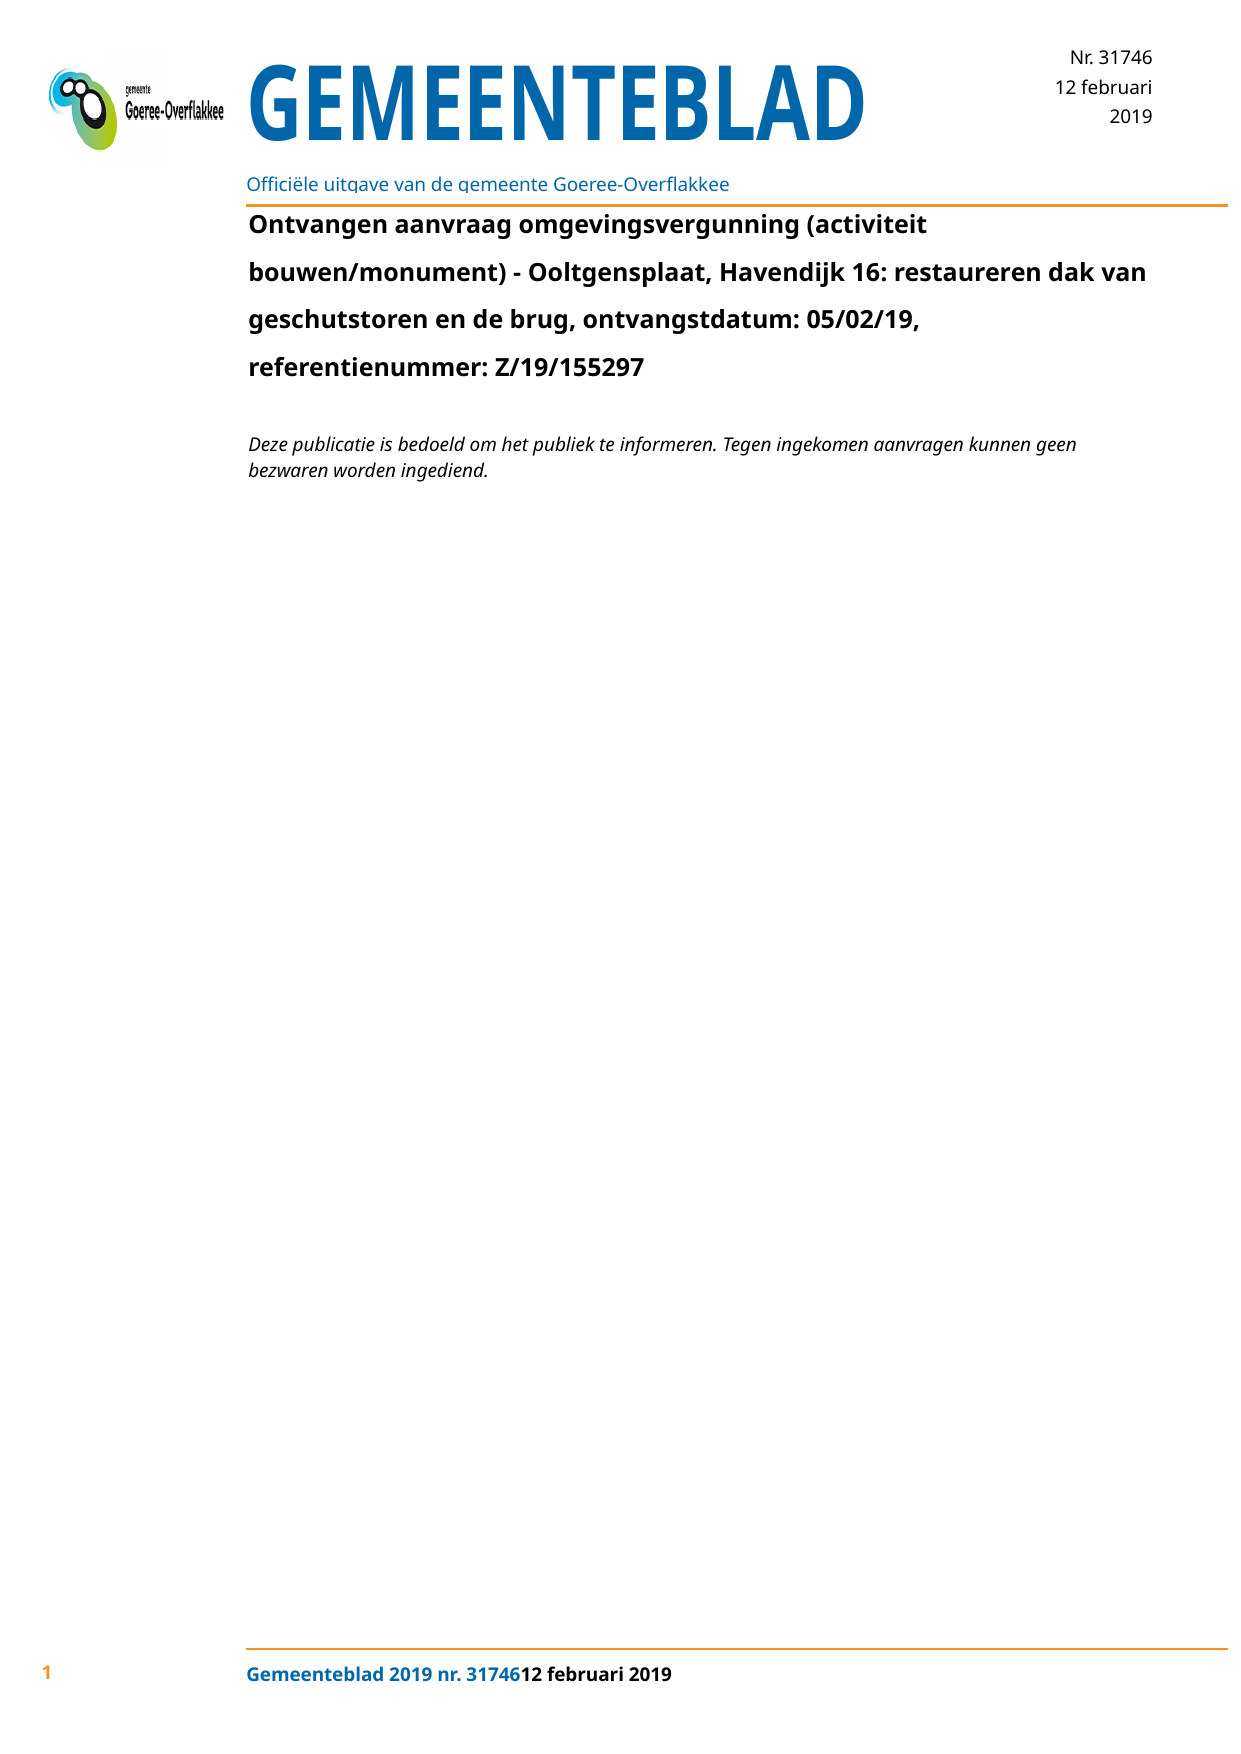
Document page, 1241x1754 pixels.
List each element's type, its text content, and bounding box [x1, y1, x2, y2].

text Deze publicatie is bedoeld om het publiek te informeren. Tegen ingekomen aanvragen kunnen geen bezwaren worden ingediend. [248, 431, 1152, 483]
picture [41, 47, 231, 172]
text Ontvangen aanvraag omgevingsvergunning (activiteit bouwen/monument) - Ooltgensplaat, Havendijk 16: restaureren dak van geschutstoren en de brug, ontvangstdatum: 05/02/19, referentienummer: Z/19/155297 [248, 207, 1152, 384]
